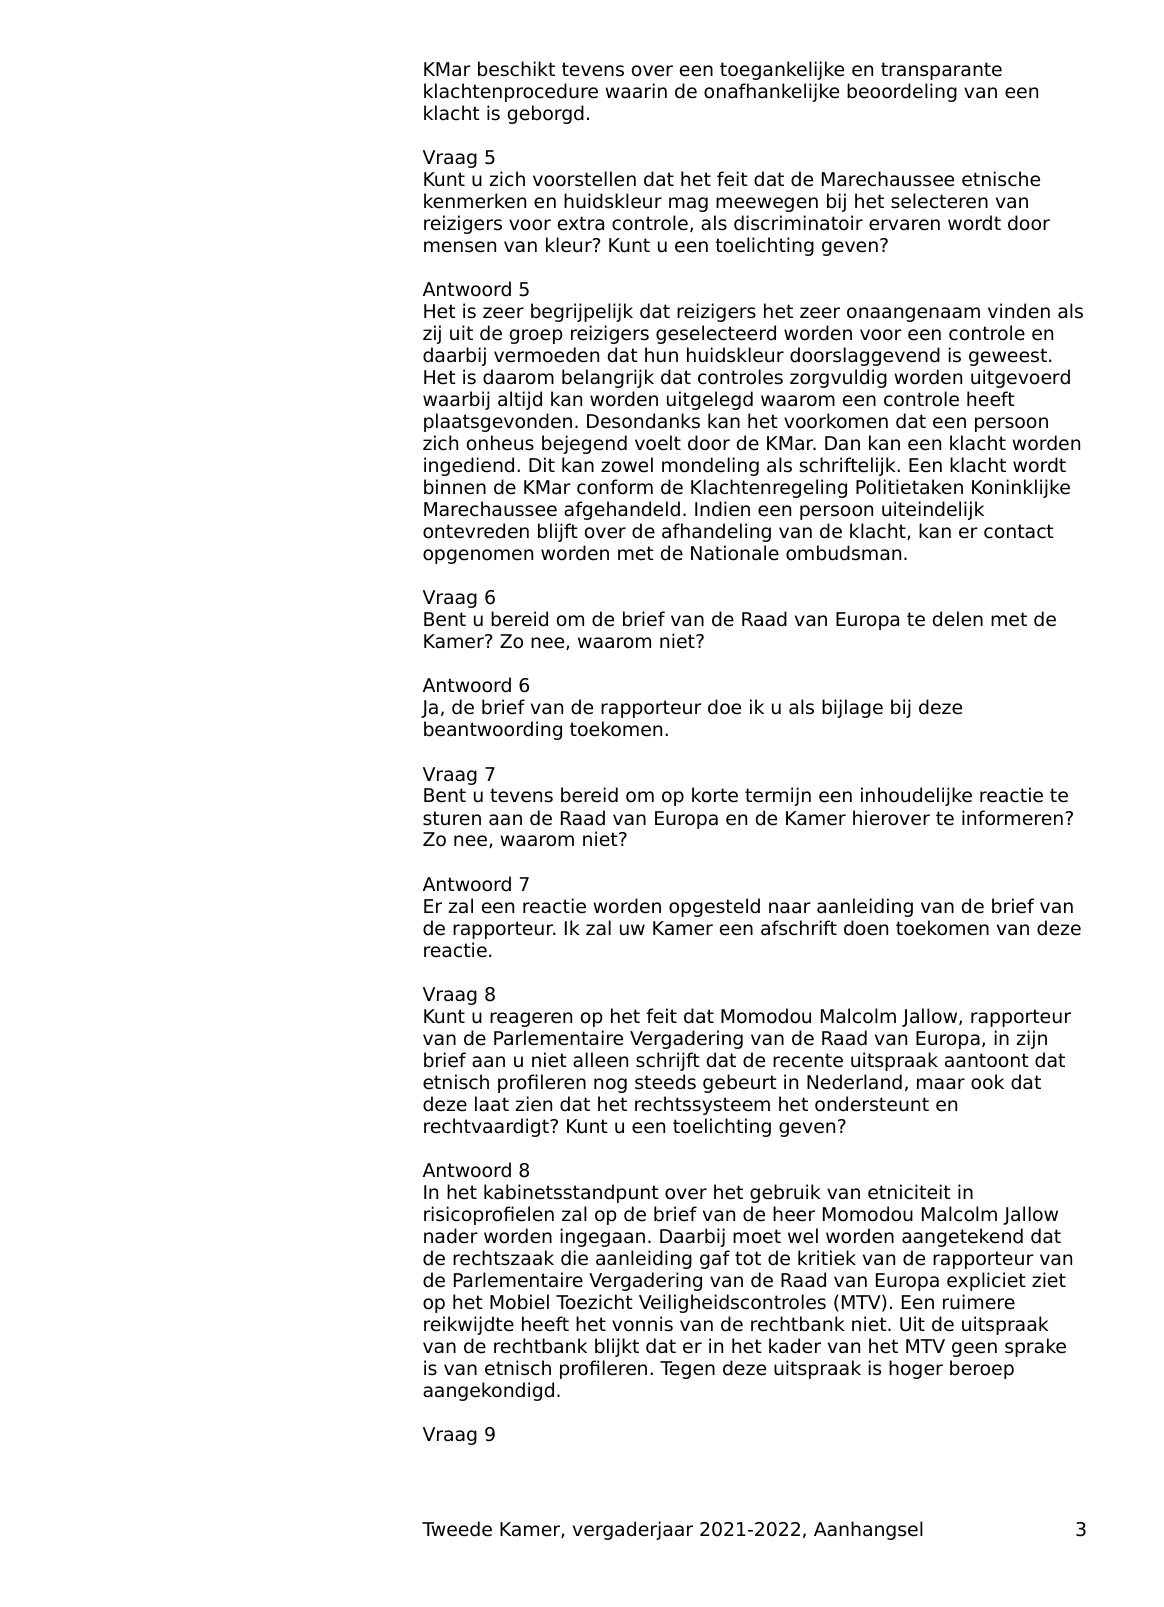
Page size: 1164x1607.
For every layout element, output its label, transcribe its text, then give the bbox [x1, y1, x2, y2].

text Vraag 7 [422, 763, 1087, 785]
text Het is zeer begrijpelijk dat reizigers het zeer onaangenaam vinden als zij uit de groep reizigers geselecteerd worden voor een controle en daarbij vermoeden dat hun huidskleur doorslaggevend is geweest. Het is daarom belangrijk dat controles zorgvuldig worden uitgevoerd waarbij altijd kan worden uitgelegd waarom een controle heeft plaatsgevonden. Desondanks kan het voorkomen dat een persoon zich onheus bejegend voelt door de KMar. Dan kan een klacht worden ingediend. Dit kan zowel mondeling als schriftelijk. Een klacht wordt binnen de KMar conform de Klachtenregeling Politietaken Koninklijke Marechaussee afgehandeld. Indien een persoon uiteindelijk ontevreden blijft over de afhandeling van de klacht, kan er contact opgenomen worden met de Nationale ombudsman. [422, 301, 1087, 565]
text Vraag 5 [422, 147, 1087, 169]
text In het kabinetsstandpunt over het gebruik van etniciteit in risicoprofielen zal op de brief van de heer Momodou Malcolm Jallow nader worden ingegaan. Daarbij moet wel worden aangetekend dat de rechtszaak die aanleiding gaf tot de kritiek van de rapporteur van de Parlementaire Vergadering van de Raad van Europa expliciet ziet op het Mobiel Toezicht Veiligheidscontroles (MTV). Een ruimere reikwijdte heeft het vonnis van de rechtbank niet. Uit de uitspraak van de rechtbank blijkt dat er in het kader van het MTV geen sprake is van etnisch profileren. Tegen deze uitspraak is hoger beroep aangekondigd. [422, 1182, 1087, 1401]
text Antwoord 6 [422, 675, 1087, 697]
text Er zal een reactie worden opgesteld naar aanleiding van de brief van de rapporteur. Ik zal uw Kamer een afschrift doen toekomen van deze reactie. [422, 896, 1087, 961]
text Antwoord 7 [422, 873, 1087, 896]
text Vraag 6 [422, 587, 1087, 609]
text Antwoord 5 [422, 279, 1087, 301]
text Antwoord 8 [422, 1160, 1087, 1182]
text Ja, de brief van de rapporteur doe ik u als bijlage bij deze beantwoording toekomen. [422, 697, 1087, 741]
text Vraag 8 [422, 984, 1087, 1006]
text KMar beschikt tevens over een toegankelijke en transparante klachtenprocedure waarin de onafhankelijke beoordeling van een klacht is geborgd. [422, 59, 1087, 125]
text Bent u tevens bereid om op korte termijn een inhoudelijke reactie te sturen aan de Raad van Europa en de Kamer hierover te informeren? Zo nee, waarom niet? [422, 785, 1087, 851]
text Bent u bereid om de brief van de Raad van Europa te delen met de Kamer? Zo nee, waarom niet? [422, 609, 1087, 653]
text Kunt u reageren op het feit dat Momodou Malcolm Jallow, rapporteur van de Parlementaire Vergadering van de Raad van Europa, in zijn brief aan u niet alleen schrijft dat de recente uitspraak aantoont dat etnisch profileren nog steeds gebeurt in Nederland, maar ook dat deze laat zien dat het rechtssysteem het ondersteunt en rechtvaardigt? Kunt u een toelichting geven? [422, 1006, 1087, 1137]
text Vraag 9 [422, 1424, 1087, 1446]
text Kunt u zich voorstellen dat het feit dat de Marechaussee etnische kenmerken en huidskleur mag meewegen bij het selecteren van reizigers voor extra controle, als discriminatoir ervaren wordt door mensen van kleur? Kunt u een toelichting geven? [422, 169, 1087, 257]
